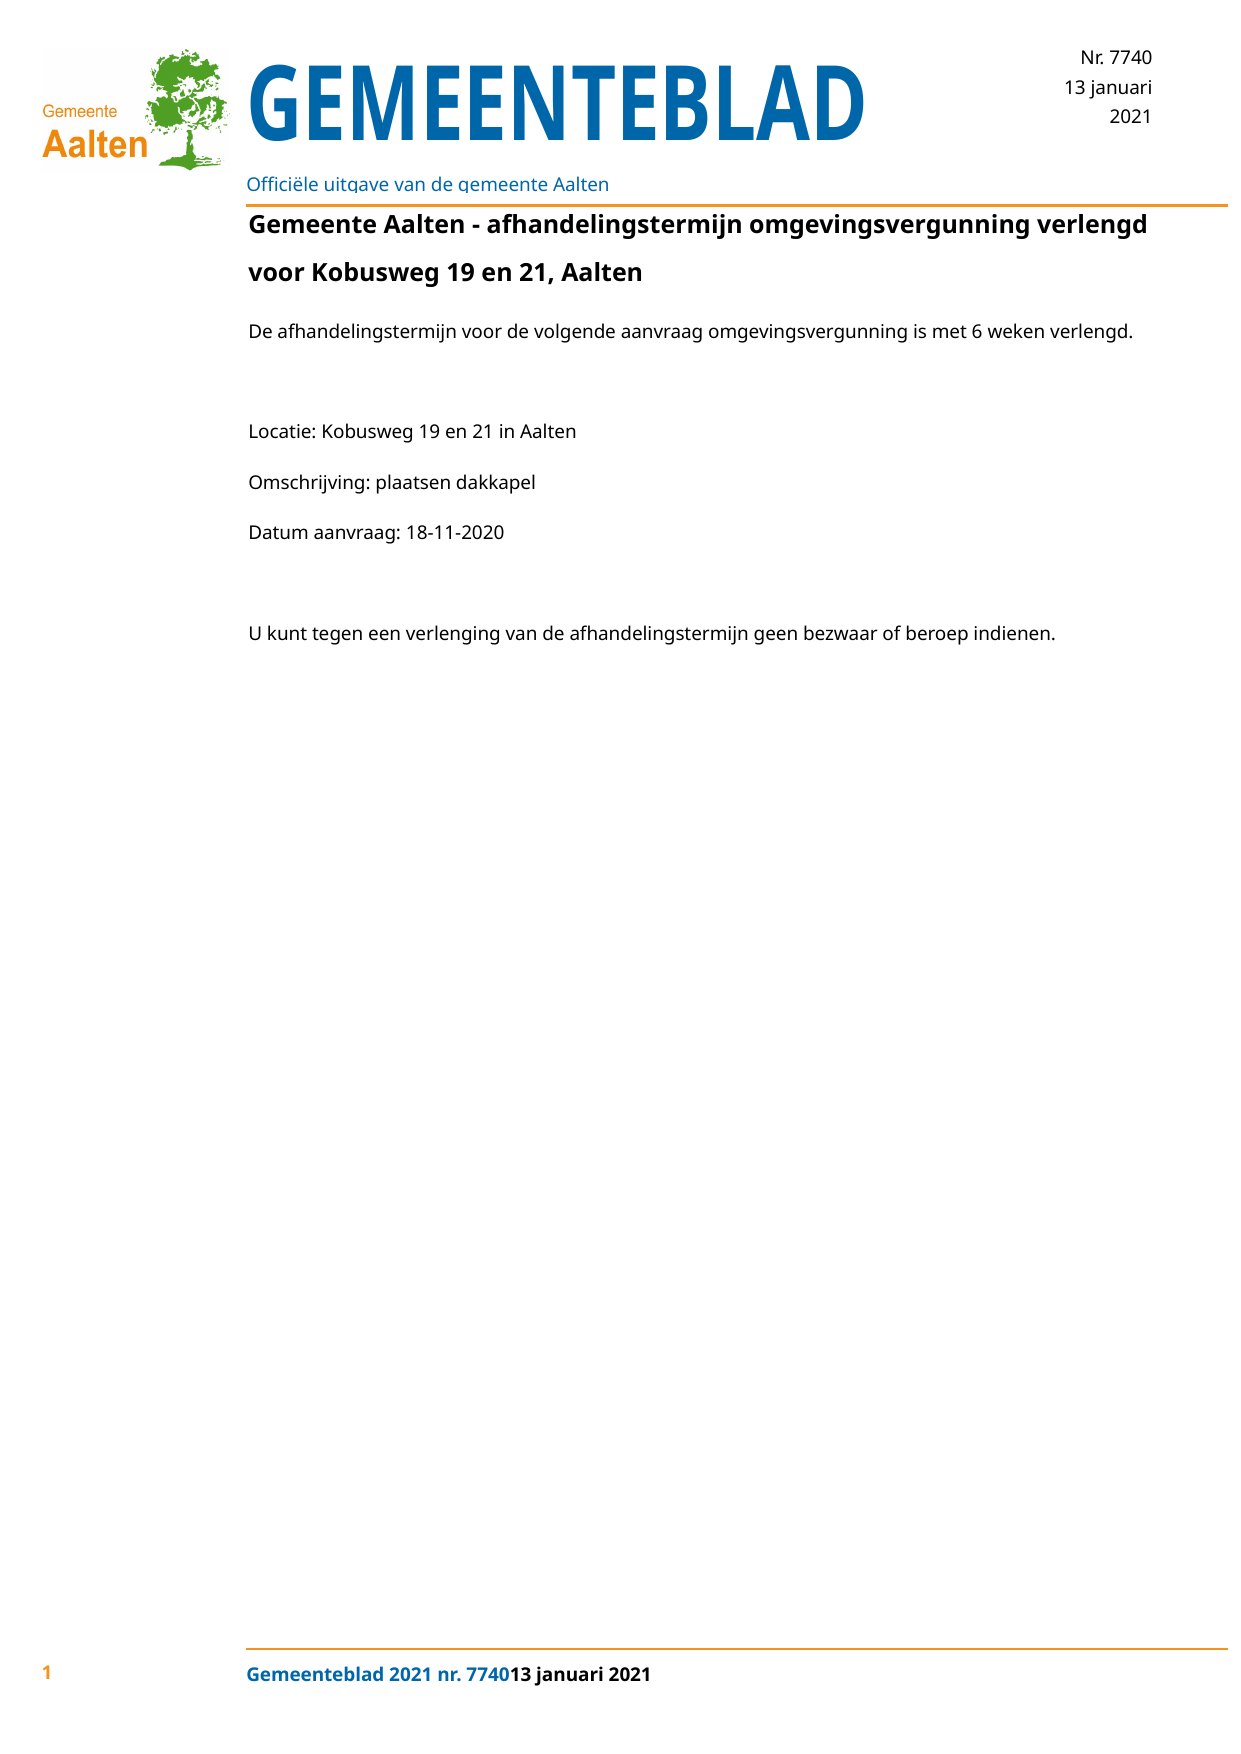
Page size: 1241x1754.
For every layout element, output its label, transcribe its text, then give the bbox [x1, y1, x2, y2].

text Datum aanvraag: 18-11-2020 [248, 519, 1152, 545]
text U kunt tegen een verlenging van de afhandelingstermijn geen bezwaar of beroep indienen. [248, 620, 1152, 646]
text De afhandelingstermijn voor de volgende aanvraag omgevingsvergunning is met 6 weken verlengd. [248, 318, 1152, 344]
text Omschrijving: plaatsen dakkapel [248, 469, 1152, 495]
picture [41, 47, 231, 172]
text Gemeente Aalten - afhandelingstermijn omgevingsvergunning verlengd voor Kobusweg 19 en 21, Aalten [248, 207, 1152, 288]
text Locatie: Kobusweg 19 en 21 in Aalten [248, 419, 1152, 444]
